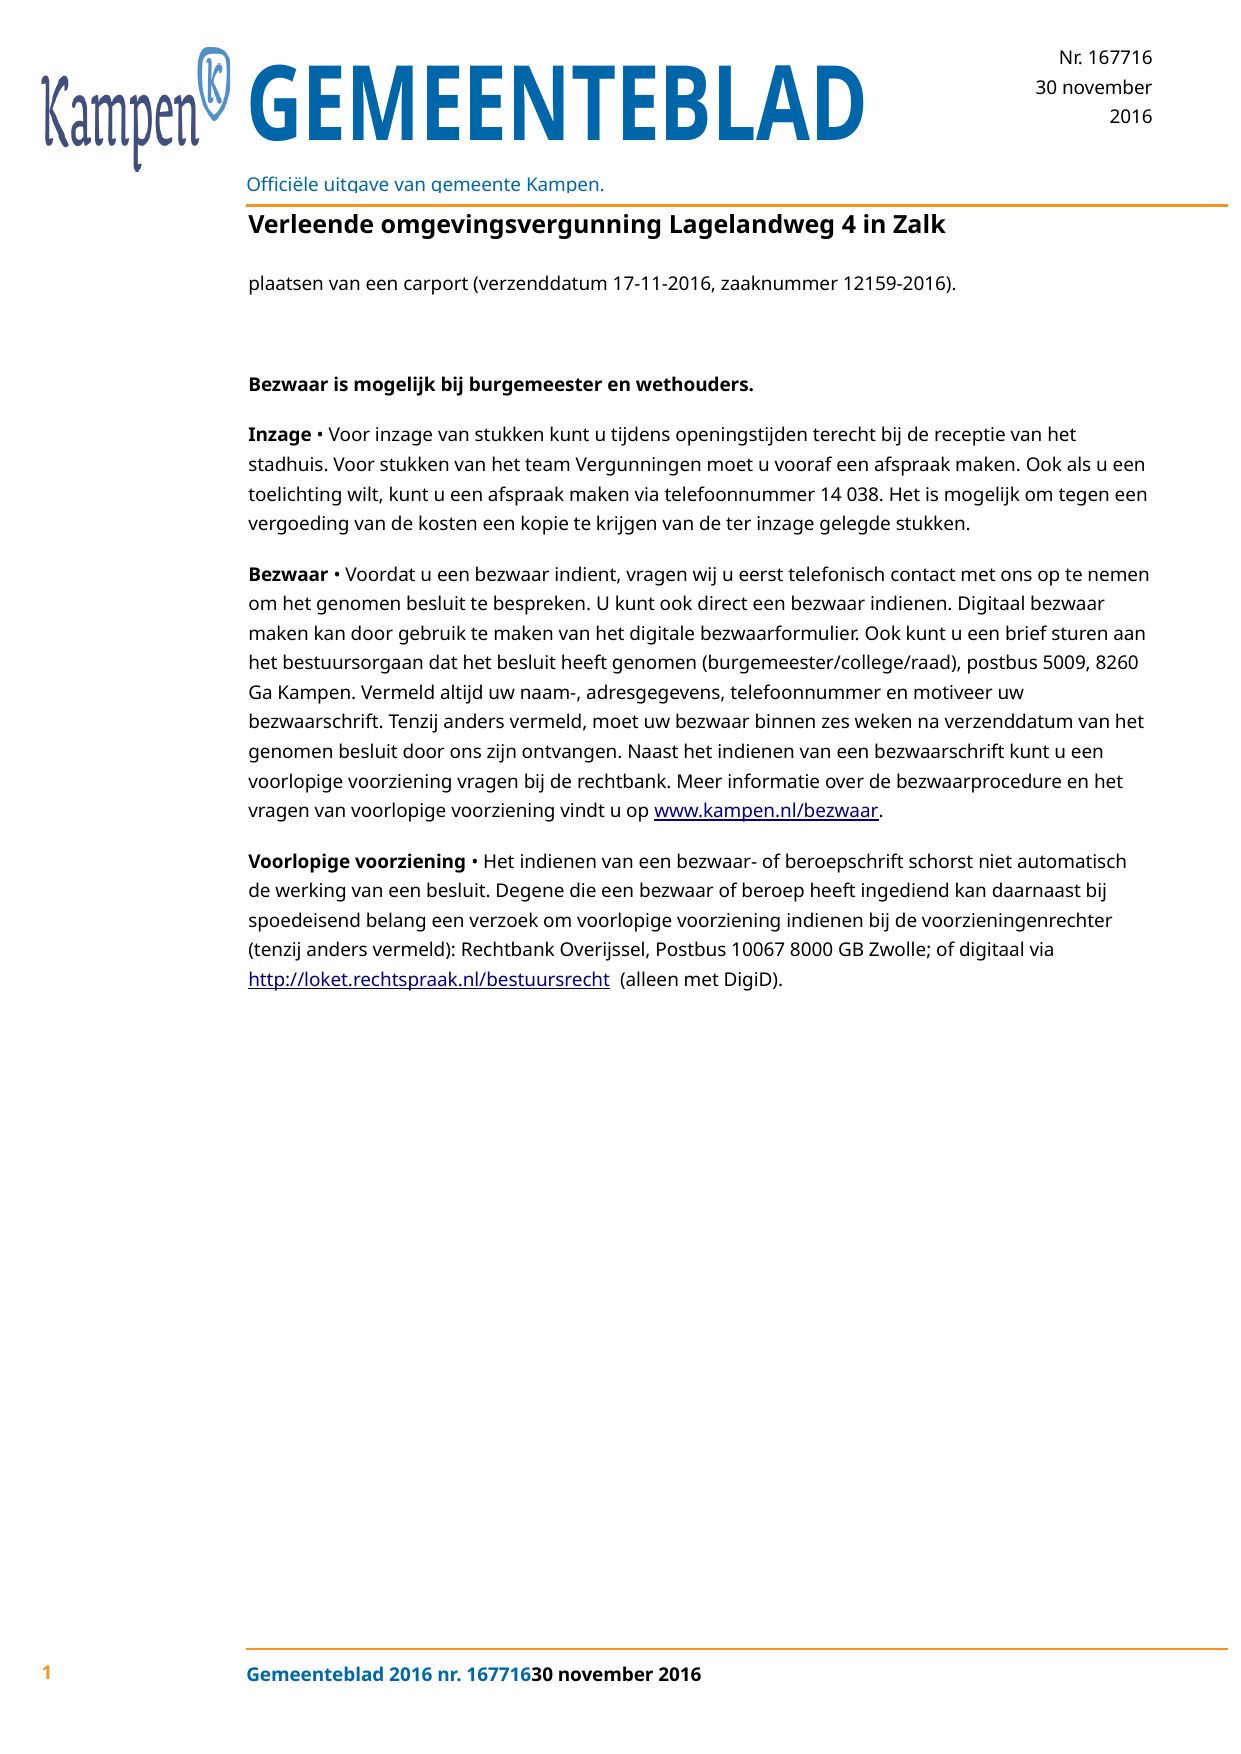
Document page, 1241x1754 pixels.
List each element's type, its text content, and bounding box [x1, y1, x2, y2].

text Bezwaar • Voordat u een bezwaar indient, vragen wij u eerst telefonisch contact met ons op te nemen om het genomen besluit te bespreken. U kunt ook direct een bezwaar indienen. Digitaal bezwaar maken kan door gebruik te maken van het digitale bezwaarformulier. Ook kunt u een brief sturen aan het bestuursorgaan dat het besluit heeft genomen (burgemeester/college/raad), postbus 5009, 8260 Ga Kampen. Vermeld altijd uw naam-, adresgegevens, telefoonnummer en motiveer uw bezwaarschrift. Tenzij anders vermeld, moet uw bezwaar binnen zes weken na verzenddatum van het genomen besluit door ons zijn ontvangen. Naast het indienen van een bezwaarschrift kunt u een voorlopige voorziening vragen bij de rechtbank. Meer informatie over de bezwaarprocedure en het vragen van voorlopige voorziening vindt u op www.kampen.nl/bezwaar. [248, 561, 1152, 823]
text Voorlopige voorziening • Het indienen van een bezwaar- of beroepschrift schorst niet automatisch de werking van een besluit. Degene die een bezwaar of beroep heeft ingediend kan daarnaast bij spoedeisend belang een verzoek om voorlopige voorziening indienen bij de voorzieningenrechter (tenzij anders vermeld): Rechtbank Overijssel, Postbus 10067 8000 GB Zwolle; of digitaal via http://loket.rechtspraak.nl/bestuursrecht (alleen met DigiD). [248, 848, 1152, 992]
text plaatsen van een carport (verzenddatum 17-11-2016, zaaknummer 12159-2016). [248, 270, 1152, 296]
text Inzage • Voor inzage van stukken kunt u tijdens openingstijden terecht bij de receptie van het stadhuis. Voor stukken van het team Vergunningen moet u vooraf een afspraak maken. Ook als u een toelichting wilt, kunt u een afspraak maken via telefoonnummer 14 038. Het is mogelijk om tegen een vergoeding van de kosten een kopie te krijgen van de ter inzage gelegde stukken. [248, 422, 1152, 536]
text Verleende omgevingsvergunning Lagelandweg 4 in Zalk [248, 207, 1152, 241]
text Bezwaar is mogelijk bij burgemeester en wethouders. [248, 371, 1152, 397]
picture [41, 47, 231, 172]
